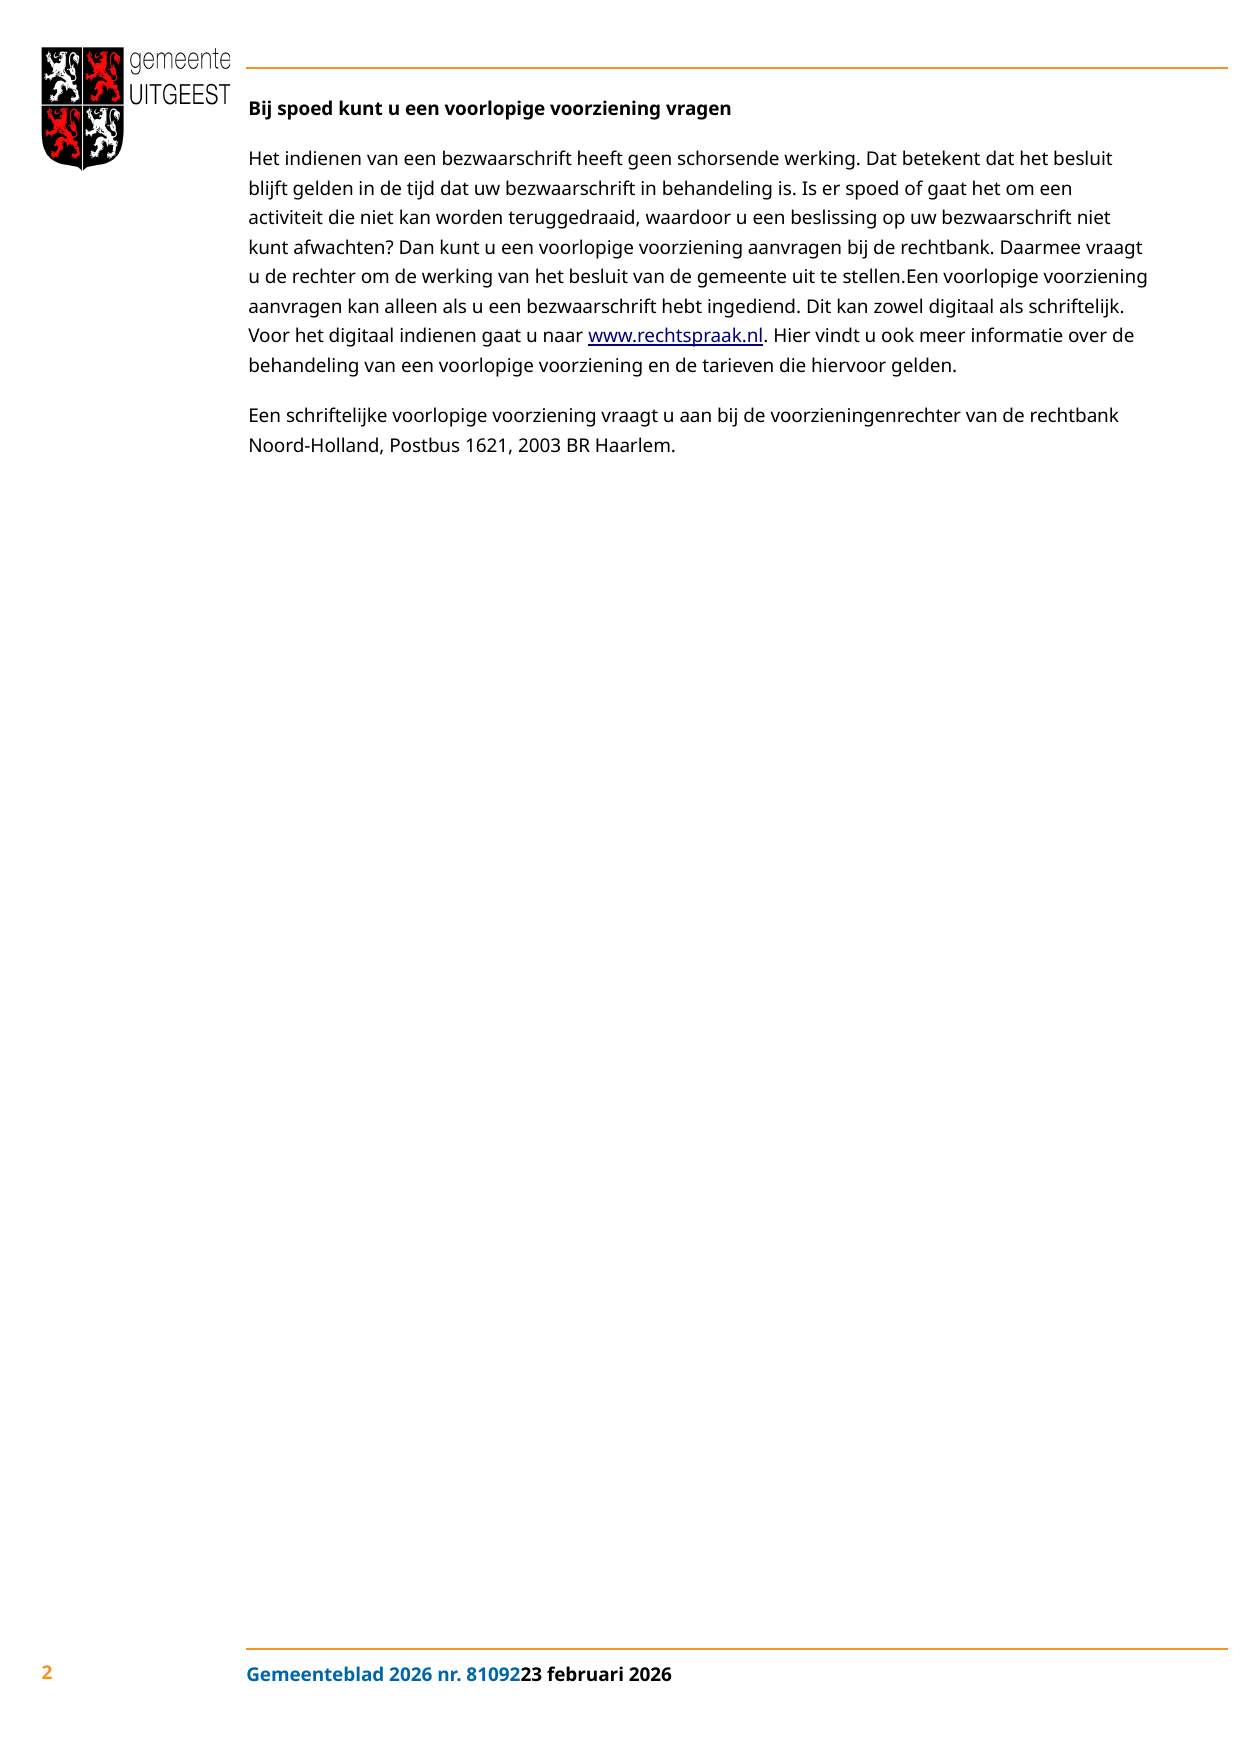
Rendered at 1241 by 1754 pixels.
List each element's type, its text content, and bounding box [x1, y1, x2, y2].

picture [41, 47, 231, 172]
text Bij spoed kunt u een voorlopige voorziening vragen [248, 95, 1152, 121]
text Het indienen van een bezwaarschrift heeft geen schorsende werking. Dat betekent dat het besluit blijft gelden in de tijd dat uw bezwaarschrift in behandeling is. Is er spoed of gaat het om een activiteit die niet kan worden teruggedraaid, waardoor u een beslissing op uw bezwaarschrift niet kunt afwachten? Dan kunt u een voorlopige voorziening aanvragen bij de rechtbank. Daarmee vraagt u de rechter om de werking van het besluit van de gemeente uit te stellen.Een voorlopige voorziening aanvragen kan alleen als u een bezwaarschrift hebt ingediend. Dit kan zowel digitaal als schriftelijk. Voor het digitaal indienen gaat u naar www.rechtspraak.nl. Hier vindt u ook meer informatie over de behandeling van een voorlopige voorziening en de tarieven die hiervoor gelden. [248, 145, 1152, 378]
text Een schriftelijke voorlopige voorziening vraagt u aan bij de voorzieningenrechter van de rechtbank Noord-Holland, Postbus 1621, 2003 BR Haarlem. [248, 403, 1152, 458]
